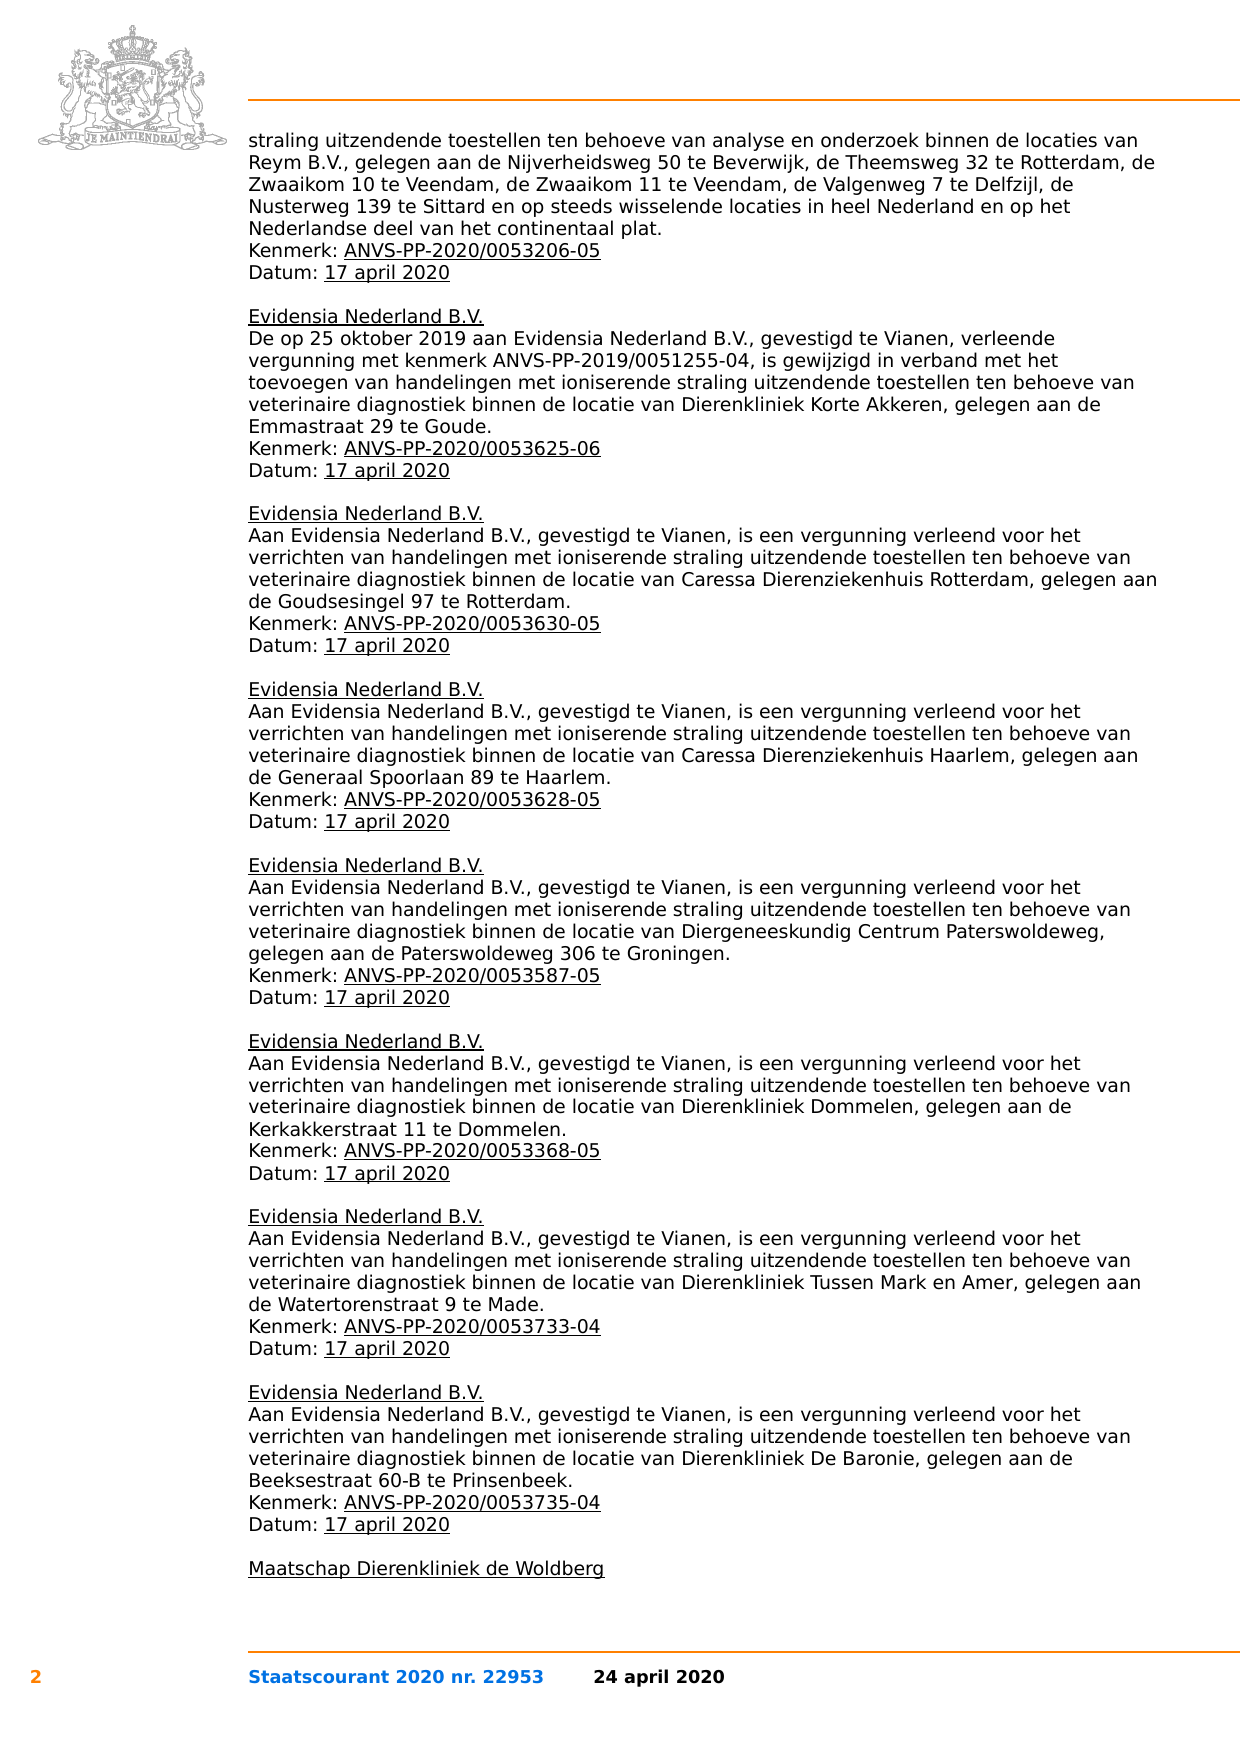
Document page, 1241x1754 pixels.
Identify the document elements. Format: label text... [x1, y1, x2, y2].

text Datum: 17 april 2020 [248, 1338, 1163, 1360]
text Evidensia Nederland B.V. [248, 1206, 1163, 1228]
text Aan Evidensia Nederland B.V., gevestigd te Vianen, is een vergunning verleend voor het verrichten van handelingen met ioniserende straling uitzendende toestellen ten behoeve van veterinaire diagnostiek binnen de locatie van Dierenkliniek Tussen Mark en Amer, gelegen aan de Watertorenstraat 9 te Made. [248, 1228, 1163, 1316]
text Datum: 17 april 2020 [248, 635, 1163, 657]
text Evidensia Nederland B.V. [248, 679, 1163, 701]
picture [38, 25, 227, 150]
text Datum: 17 april 2020 [248, 262, 1163, 284]
text Aan Evidensia Nederland B.V., gevestigd te Vianen, is een vergunning verleend voor het verrichten van handelingen met ioniserende straling uitzendende toestellen ten behoeve van veterinaire diagnostiek binnen de locatie van Caressa Dierenziekenhuis Haarlem, gelegen aan de Generaal Spoorlaan 89 te Haarlem. [248, 701, 1163, 789]
text Kenmerk: ANVS-PP-2020/0053628-05 [248, 789, 1163, 811]
text Aan Evidensia Nederland B.V., gevestigd te Vianen, is een vergunning verleend voor het verrichten van handelingen met ioniserende straling uitzendende toestellen ten behoeve van veterinaire diagnostiek binnen de locatie van Diergeneeskundig Centrum Paterswoldeweg, gelegen aan de Paterswoldeweg 306 te Groningen. [248, 877, 1163, 965]
text Datum: 17 april 2020 [248, 1514, 1163, 1536]
text Evidensia Nederland B.V. [248, 1382, 1163, 1404]
text Aan Evidensia Nederland B.V., gevestigd te Vianen, is een vergunning verleend voor het verrichten van handelingen met ioniserende straling uitzendende toestellen ten behoeve van veterinaire diagnostiek binnen de locatie van Dierenkliniek De Baronie, gelegen aan de Beeksestraat 60-B te Prinsenbeek. [248, 1404, 1163, 1492]
text Evidensia Nederland B.V. [248, 503, 1163, 525]
text Kenmerk: ANVS-PP-2020/0053735-04 [248, 1492, 1163, 1514]
text Aan Evidensia Nederland B.V., gevestigd te Vianen, is een vergunning verleend voor het verrichten van handelingen met ioniserende straling uitzendende toestellen ten behoeve van veterinaire diagnostiek binnen de locatie van Dierenkliniek Dommelen, gelegen aan de Kerkakkerstraat 11 te Dommelen. [248, 1052, 1163, 1140]
text Kenmerk: ANVS-PP-2020/0053206-05 [248, 240, 1163, 262]
text Kenmerk: ANVS-PP-2020/0053630-05 [248, 613, 1163, 635]
text Evidensia Nederland B.V. [248, 855, 1163, 877]
text Datum: 17 april 2020 [248, 811, 1163, 833]
text Kenmerk: ANVS-PP-2020/0053587-05 [248, 965, 1163, 987]
text Datum: 17 april 2020 [248, 1162, 1163, 1184]
text Maatschap Dierenkliniek de Woldberg [248, 1558, 1163, 1580]
text Kenmerk: ANVS-PP-2020/0053368-05 [248, 1140, 1163, 1162]
text Kenmerk: ANVS-PP-2020/0053625-06 [248, 437, 1163, 459]
text straling uitzendende toestellen ten behoeve van analyse en onderzoek binnen de locaties van Reym B.V., gelegen aan de Nijverheidsweg 50 te Beverwijk, de Theemsweg 32 te Rotterdam, de Zwaaikom 10 te Veendam, de Zwaaikom 11 te Veendam, de Valgenweg 7 te Delfzijl, de Nusterweg 139 te Sittard en op steeds wisselende locaties in heel Nederland en op het Nederlandse deel van het continentaal plat. [248, 130, 1163, 240]
text Kenmerk: ANVS-PP-2020/0053733-04 [248, 1316, 1163, 1338]
text Datum: 17 april 2020 [248, 459, 1163, 481]
text De op 25 oktober 2019 aan Evidensia Nederland B.V., gevestigd te Vianen, verleende vergunning met kenmerk ANVS-PP-2019/0051255-04, is gewijzigd in verband met het toevoegen van handelingen met ioniserende straling uitzendende toestellen ten behoeve van veterinaire diagnostiek binnen de locatie van Dierenkliniek Korte Akkeren, gelegen aan de Emmastraat 29 te Goude. [248, 328, 1163, 437]
text Evidensia Nederland B.V. [248, 306, 1163, 328]
text Evidensia Nederland B.V. [248, 1031, 1163, 1052]
text Aan Evidensia Nederland B.V., gevestigd te Vianen, is een vergunning verleend voor het verrichten van handelingen met ioniserende straling uitzendende toestellen ten behoeve van veterinaire diagnostiek binnen de locatie van Caressa Dierenziekenhuis Rotterdam, gelegen aan de Goudsesingel 97 te Rotterdam. [248, 525, 1163, 613]
text Datum: 17 april 2020 [248, 987, 1163, 1009]
